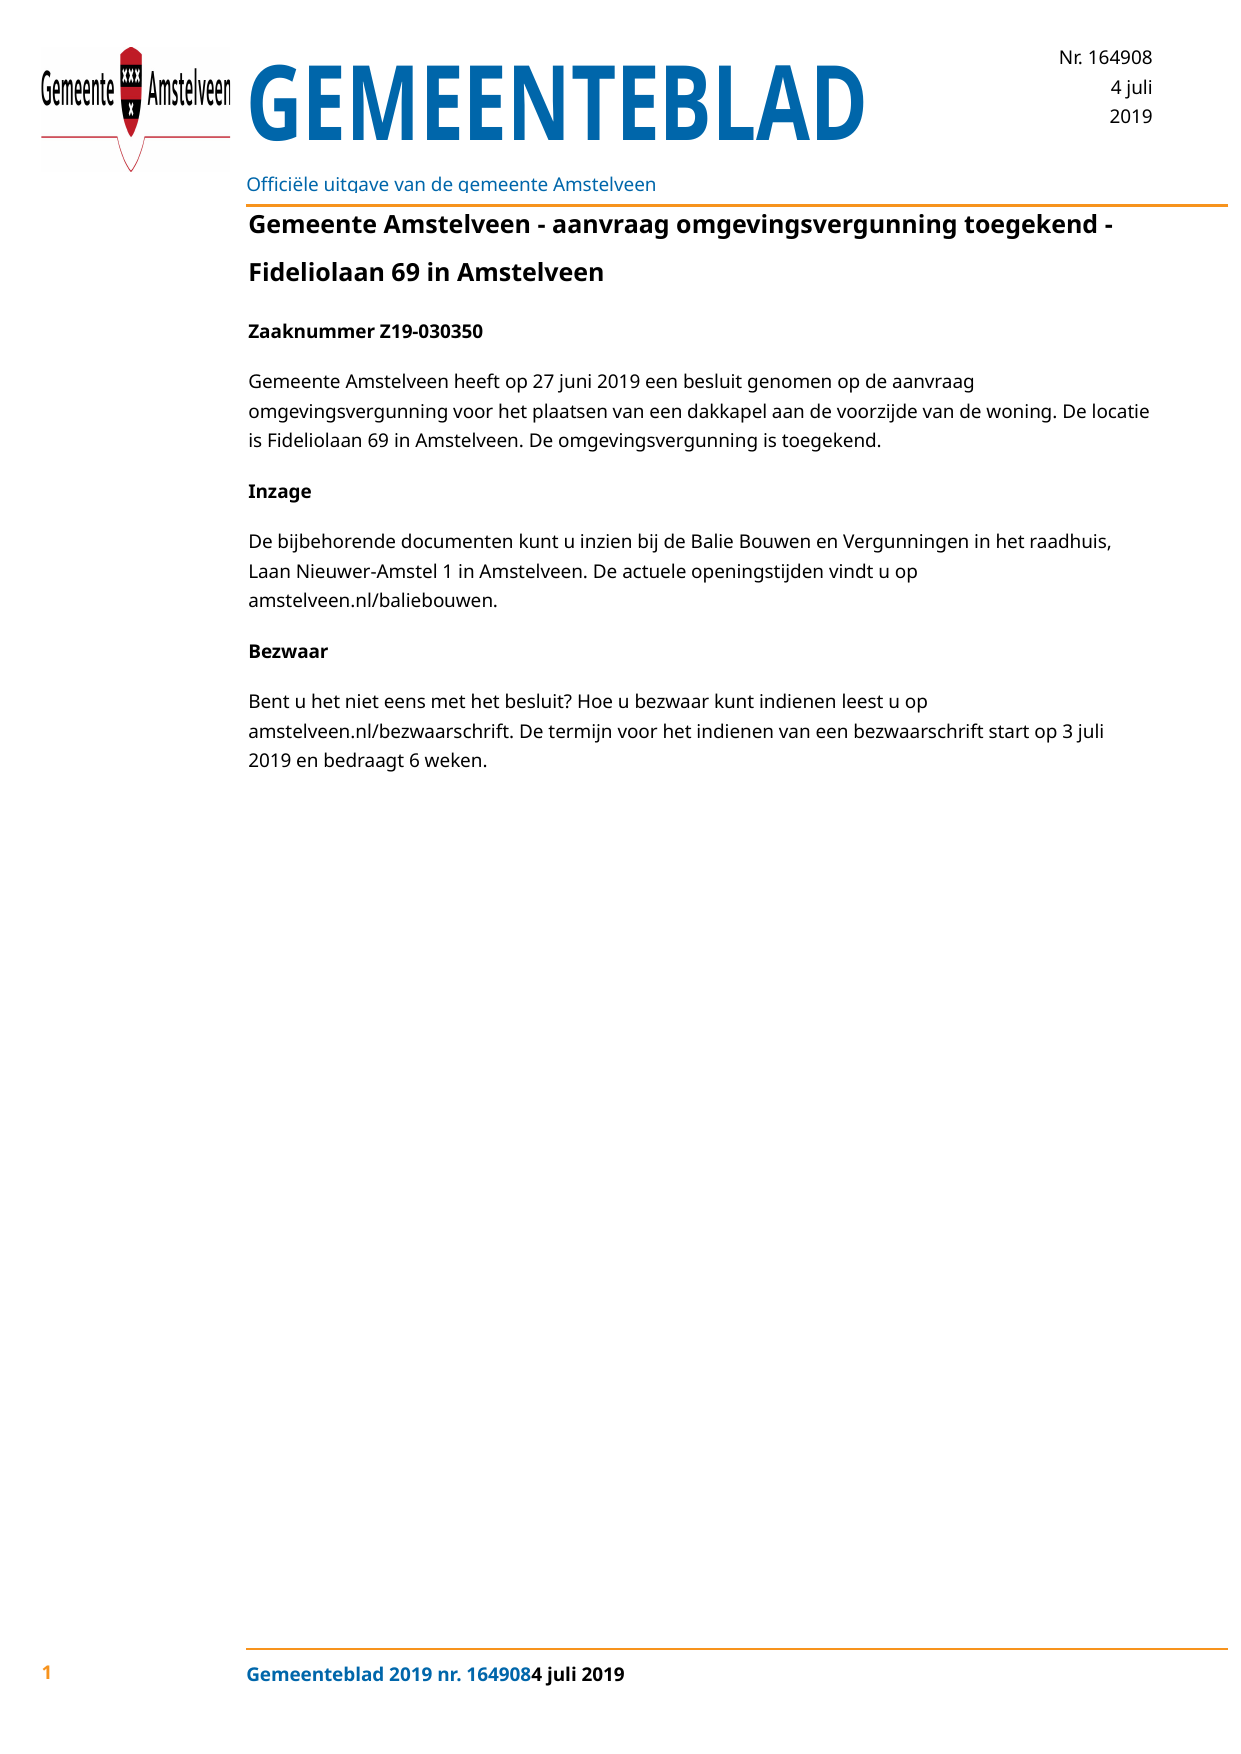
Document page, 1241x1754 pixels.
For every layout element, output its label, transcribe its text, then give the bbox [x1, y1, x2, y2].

text De bijbehorende documenten kunt u inzien bij de Balie Bouwen en Vergunningen in het raadhuis, Laan Nieuwer-Amstel 1 in Amstelveen. De actuele openingstijden vindt u op amstelveen.nl/baliebouwen. [248, 528, 1152, 613]
text Gemeente Amstelveen heeft op 27 juni 2019 een besluit genomen op de aanvraag omgevingsvergunning voor het plaatsen van een dakkapel aan de voorzijde van de woning. De locatie is Fideliolaan 69 in Amstelveen. De omgevingsvergunning is toegekend. [248, 368, 1152, 453]
text Inzage [248, 478, 1152, 504]
picture [41, 47, 231, 172]
text Zaaknummer Z19-030350 [248, 318, 1152, 344]
text Gemeente Amstelveen - aanvraag omgevingsvergunning toegekend - Fideliolaan 69 in Amstelveen [248, 207, 1152, 288]
text Bent u het niet eens met het besluit? Hoe u bezwaar kunt indienen leest u op amstelveen.nl/bezwaarschrift. De termijn voor het indienen van een bezwaarschrift start op 3 juli 2019 en bedraagt 6 weken. [248, 688, 1152, 773]
text Bezwaar [248, 638, 1152, 664]
